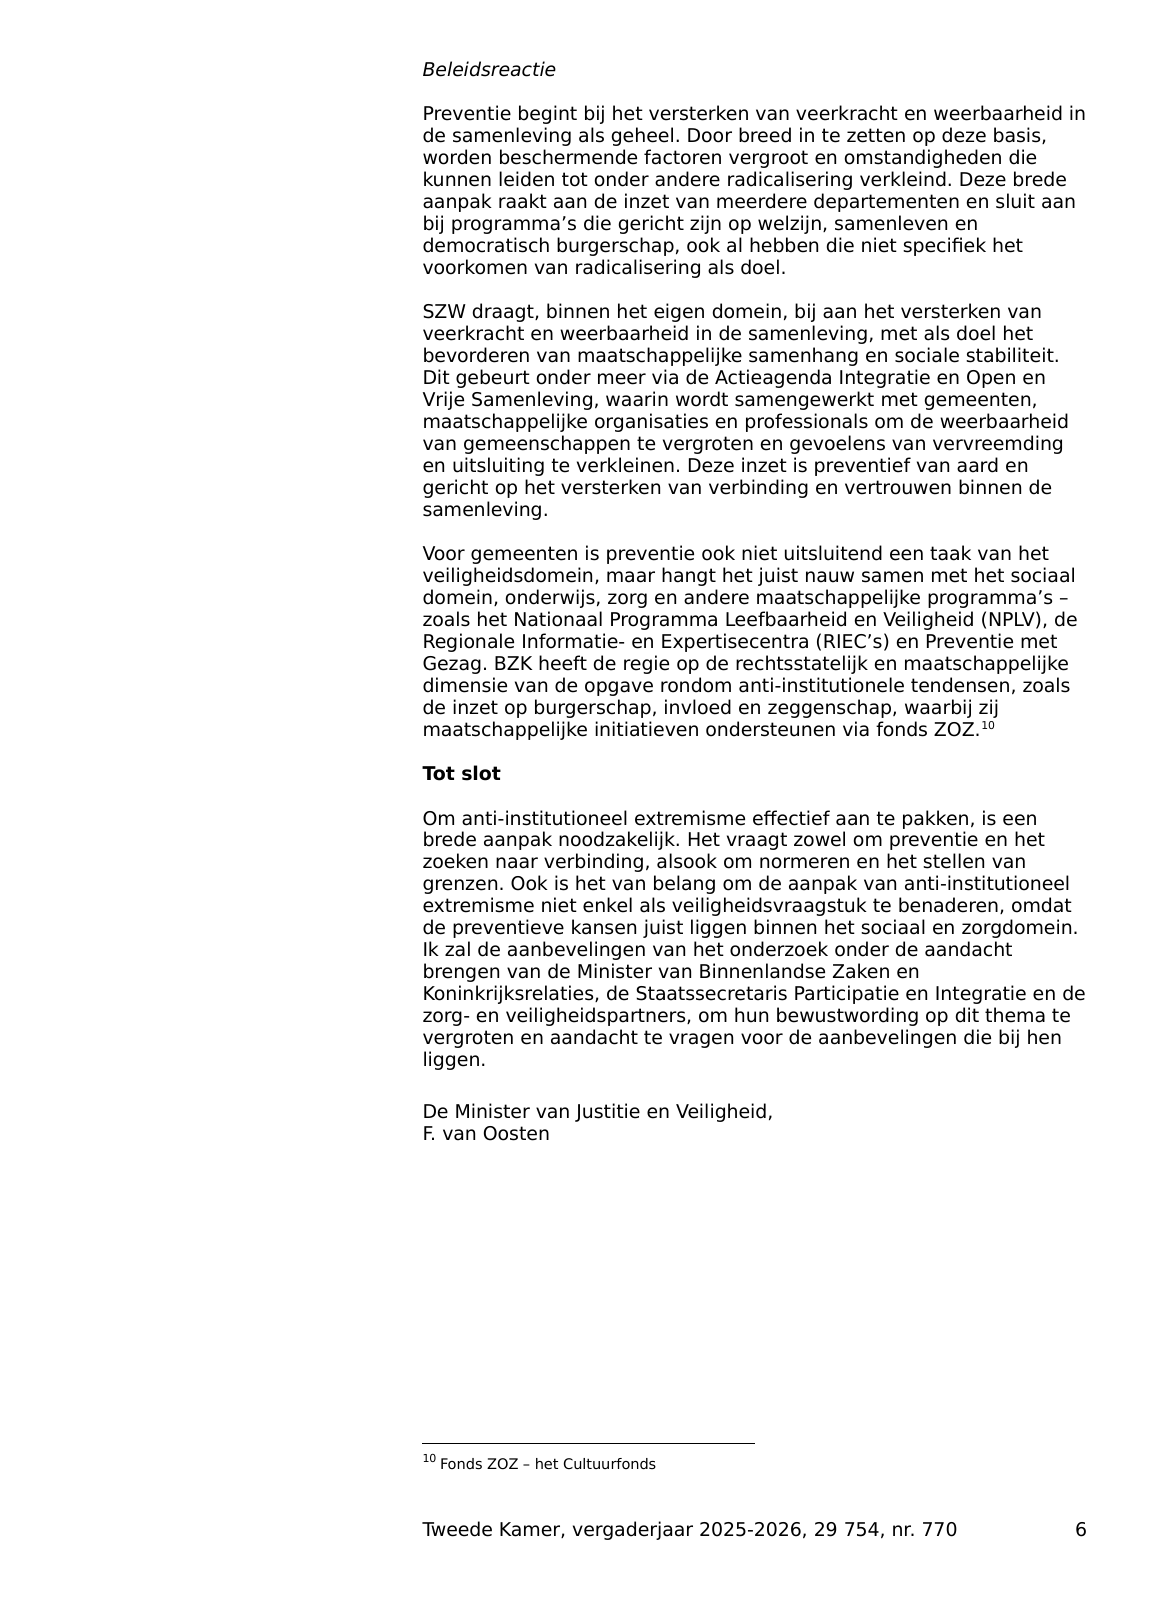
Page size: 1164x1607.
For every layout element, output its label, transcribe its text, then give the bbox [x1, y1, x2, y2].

text SZW draagt, binnen het eigen domein, bij aan het versterken van veerkracht en weerbaarheid in de samenleving, met als doel het bevorderen van maatschappelijke samenhang en sociale stabiliteit. Dit gebeurt onder meer via de Actieagenda Integratie en Open en Vrije Samenleving, waarin wordt samengewerkt met gemeenten, maatschappelijke organisaties en professionals om de weerbaarheid van gemeenschappen te vergroten en gevoelens van vervreemding en uitsluiting te verkleinen. Deze inzet is preventief van aard en gericht op het versterken van verbinding en vertrouwen binnen de samenleving. [422, 301, 1087, 521]
text Om anti-institutioneel extremisme effectief aan te pakken, is een brede aanpak noodzakelijk. Het vraagt zowel om preventie en het zoeken naar verbinding, alsook om normeren en het stellen van grenzen. Ook is het van belang om de aanpak van anti-institutioneel extremisme niet enkel als veiligheidsvraagstuk te benaderen, omdat de preventieve kansen juist liggen binnen het sociaal en zorgdomein. [422, 807, 1087, 939]
subtitle Beleidsreactie [422, 59, 1087, 81]
text De Minister van Justitie en Veiligheid, F. van Oosten [422, 1101, 1087, 1145]
text Fonds ZOZ – het Cultuurfonds [422, 1452, 1087, 1474]
text Voor gemeenten is preventie ook niet uitsluitend een taak van het veiligheidsdomein, maar hangt het juist nauw samen met het sociaal domein, onderwijs, zorg en andere maatschappelijke programma’s – zoals het Nationaal Programma Leefbaarheid en Veiligheid (NPLV), de Regionale Informatie- en Expertisecentra (RIEC’s) en Preventie met Gezag. BZK heeft de regie op de rechtsstatelijk en maatschappelijke dimensie van de opgave rondom anti-institutionele tendensen, zoals de inzet op burgerschap, invloed en zeggenschap, waarbij zij maatschappelijke initiatieven ondersteunen via fonds ZOZ. [422, 543, 1087, 741]
text Ik zal de aanbevelingen van het onderzoek onder de aandacht brengen van de Minister van Binnenlandse Zaken en Koninkrijksrelaties, de Staatssecretaris Participatie en Integratie en de zorg- en veiligheidspartners, om hun bewustwording op dit thema te vergroten en aandacht te vragen voor de aanbevelingen die bij hen liggen. [422, 939, 1087, 1071]
text Preventie begint bij het versterken van veerkracht en weerbaarheid in de samenleving als geheel. Door breed in te zetten op deze basis, worden beschermende factoren vergroot en omstandigheden die kunnen leiden tot onder andere radicalisering verkleind. Deze brede aanpak raakt aan de inzet van meerdere departementen en sluit aan bij programma’s die gericht zijn op welzijn, samenleven en democratisch burgerschap, ook al hebben die niet specifiek het voorkomen van radicalisering als doel. [422, 103, 1087, 279]
subtitle Tot slot [422, 763, 1087, 785]
